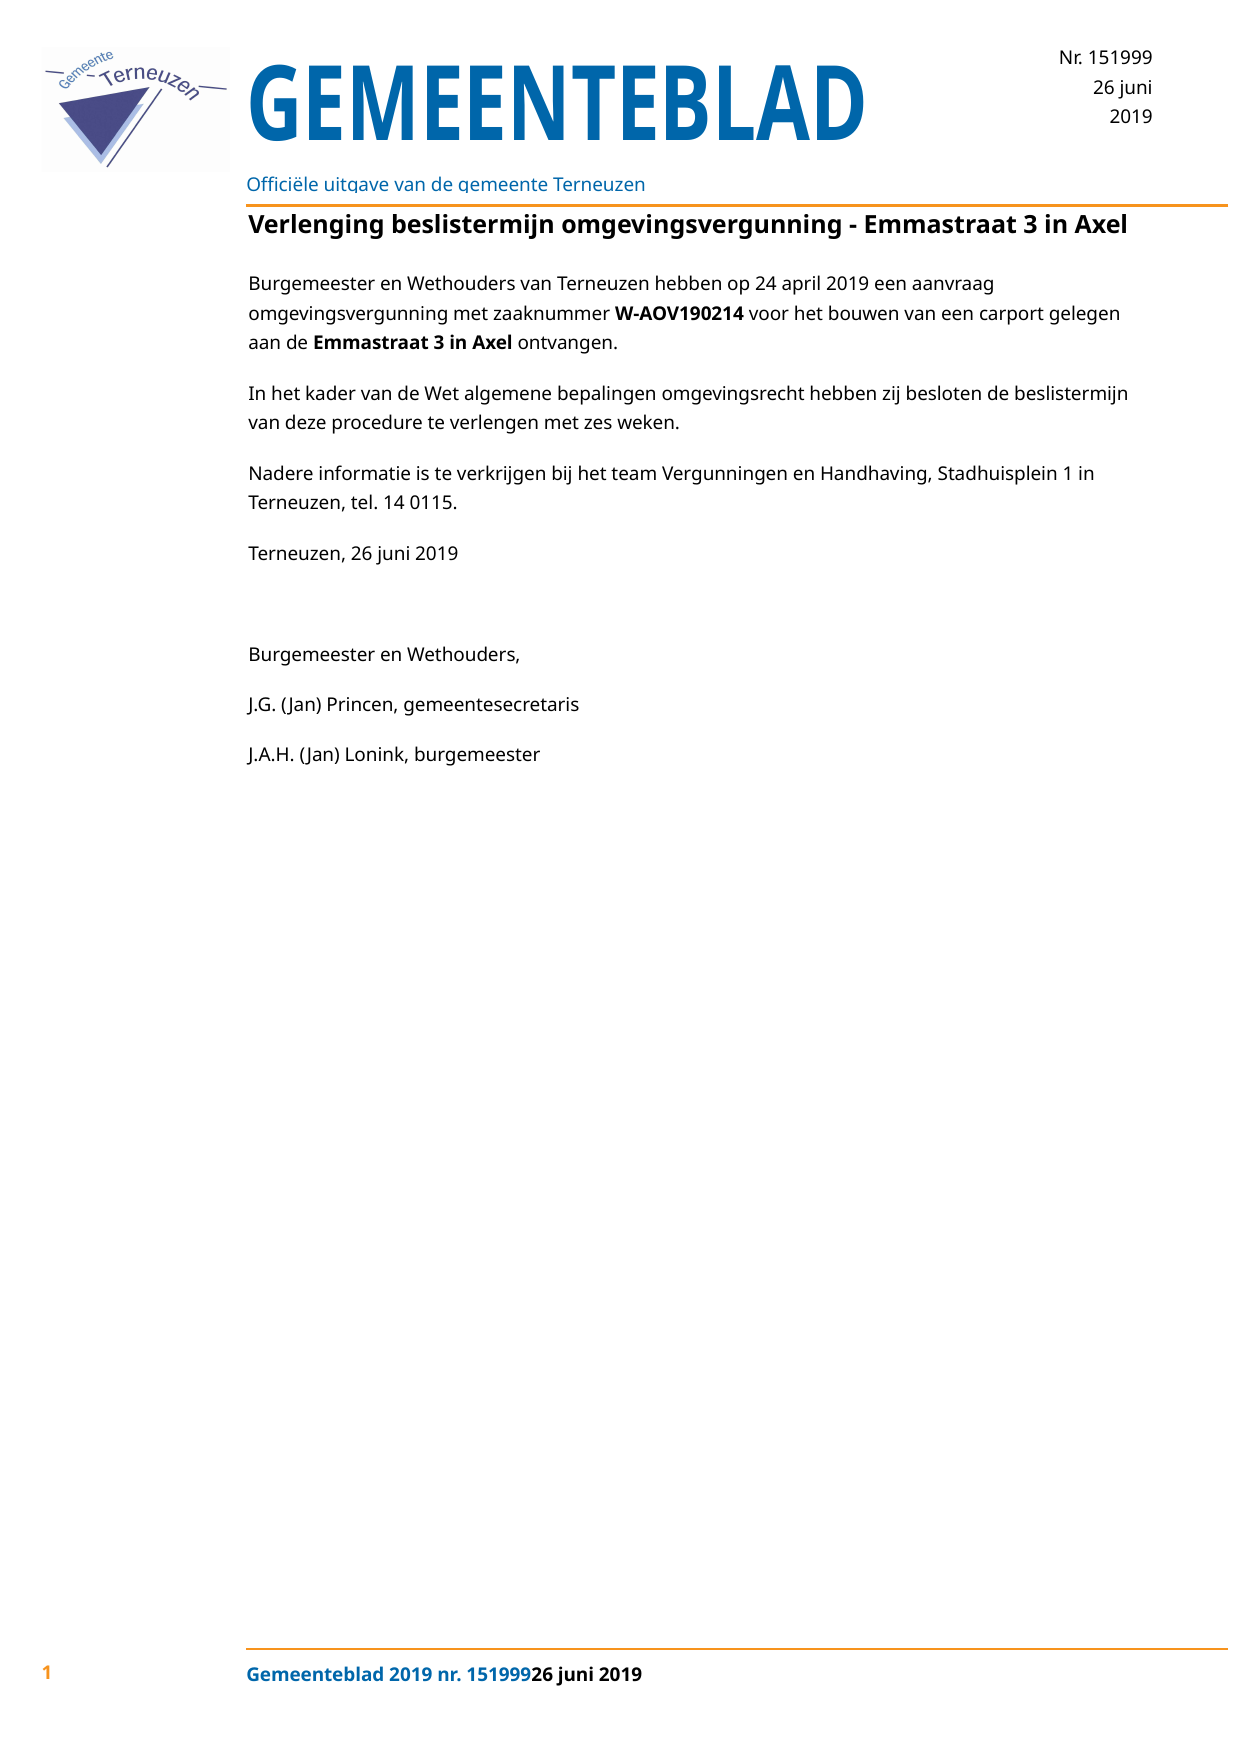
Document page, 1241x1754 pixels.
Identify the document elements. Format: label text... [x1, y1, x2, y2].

picture [41, 47, 231, 172]
text J.G. (Jan) Princen, gemeentesecretaris [248, 691, 1152, 717]
text Burgemeester en Wethouders, [248, 641, 1152, 666]
text Verlenging beslistermijn omgevingsvergunning - Emmastraat 3 in Axel [248, 207, 1152, 241]
text In het kader van de Wet algemene bepalingen omgevingsrecht hebben zij besloten de beslistermijn van deze procedure te verlengen met zes weken. [248, 380, 1152, 435]
text Nadere informatie is te verkrijgen bij het team Vergunningen en Handhaving, Stadhuisplein 1 in Terneuzen, tel. 14 0115. [248, 460, 1152, 515]
text J.A.H. (Jan) Lonink, burgemeester [248, 742, 1152, 767]
text Terneuzen, 26 juni 2019 [248, 540, 1152, 566]
text Burgemeester en Wethouders van Terneuzen hebben op 24 april 2019 een aanvraag omgevingsvergunning met zaaknummer W-AOV190214 voor het bouwen van een carport gelegen aan de Emmastraat 3 in Axel ontvangen. [248, 270, 1152, 355]
